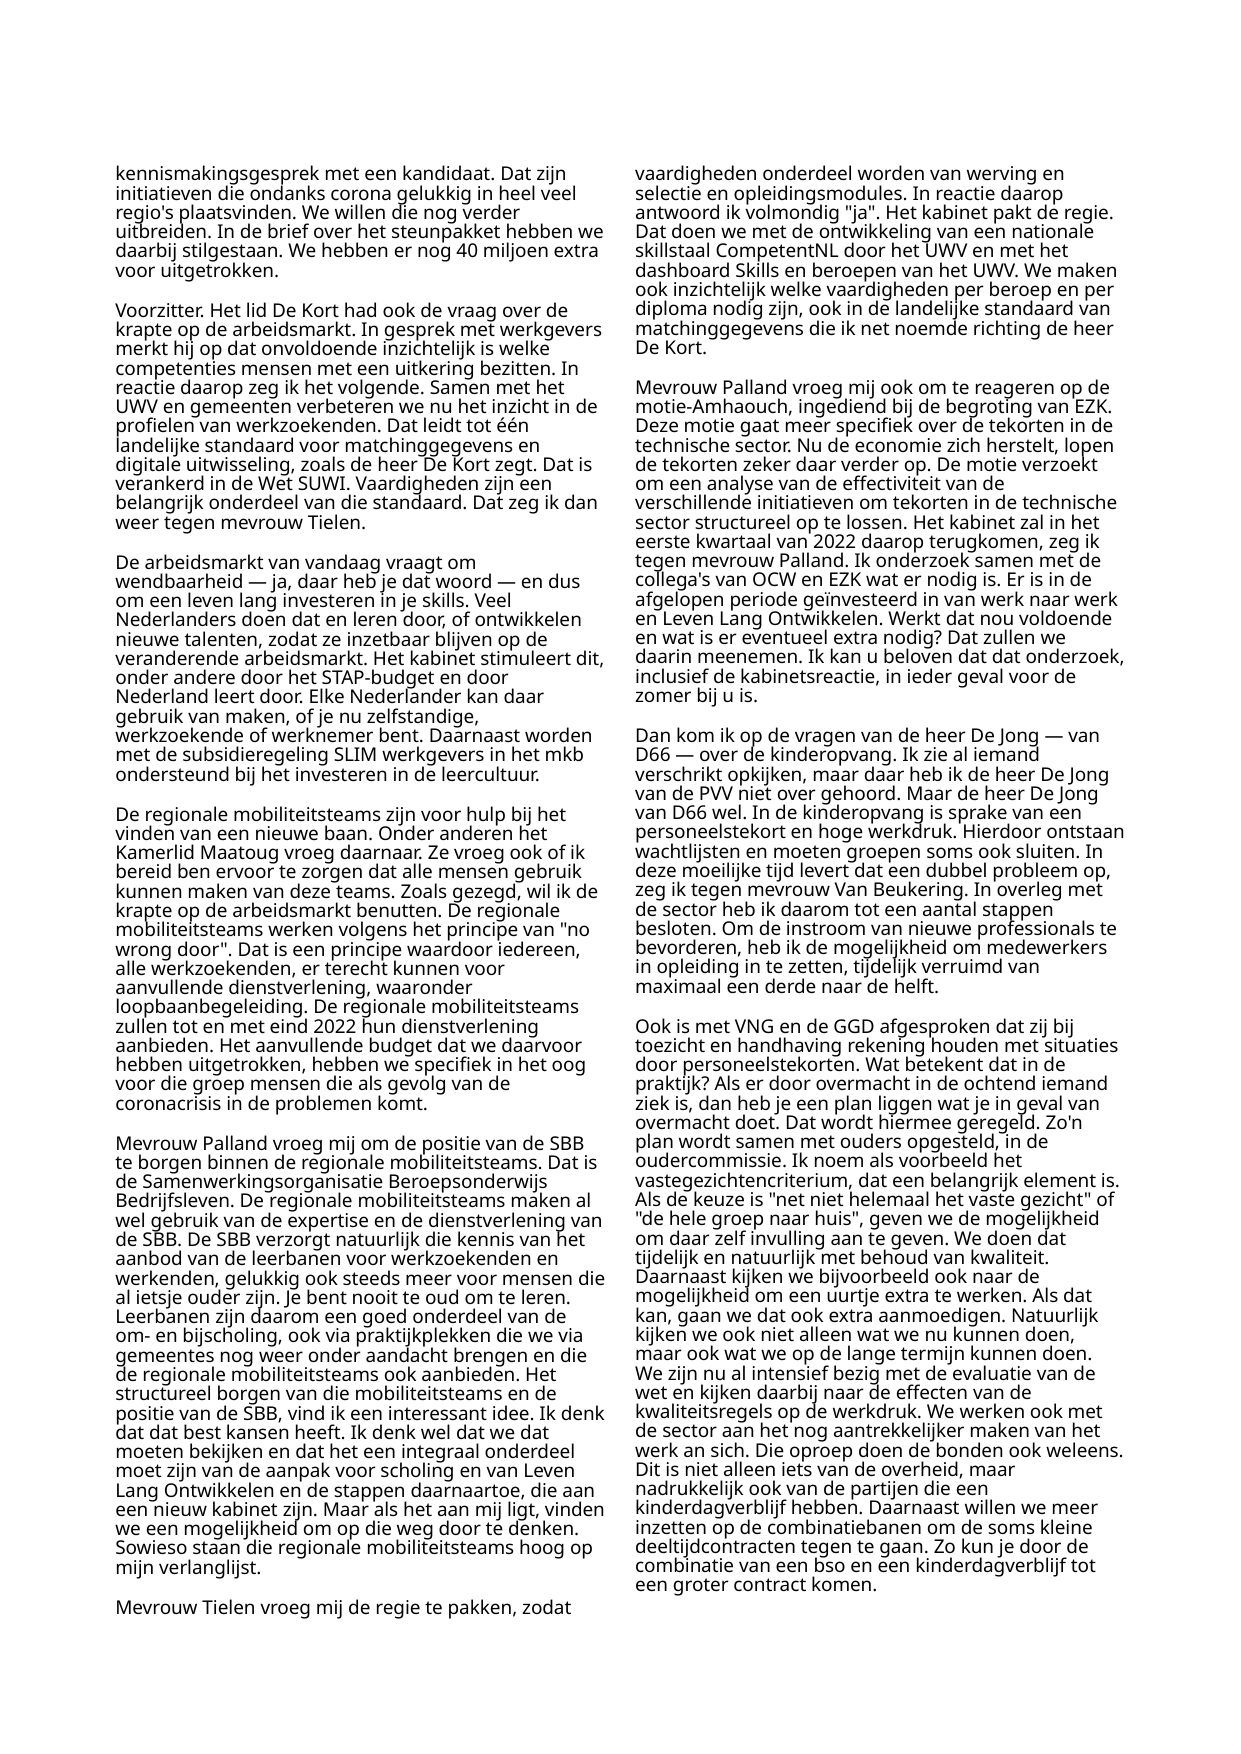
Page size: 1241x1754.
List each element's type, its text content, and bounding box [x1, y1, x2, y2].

text kennismakingsgesprek met een kandidaat. Dat zijn initiatieven die ondanks corona gelukkig in heel veel regio's plaatsvinden. We willen die nog verder uitbreiden. In de brief over het steunpakket hebben we daarbij stilgestaan. We hebben er nog 40 miljoen extra voor uitgetrokken. [115, 165, 605, 281]
text Mevrouw Tielen vroeg mij de regie te pakken, zodat [115, 1599, 605, 1618]
text Ook is met VNG en de GGD afgesproken dat zij bij toezicht en handhaving rekening houden met situaties door personeelstekorten. Wat betekent dat in de praktijk? Als er door overmacht in de ochtend iemand ziek is, dan heb je een plan liggen wat je in geval van overmacht doet. Dat wordt hiermee geregeld. Zo'n plan wordt samen met ouders opgesteld, in de oudercommissie. Ik noem als voorbeeld het vastegezichtencriterium, dat een belangrijk element is. Als de keuze is "net niet helemaal het vaste gezicht" of "de hele groep naar huis", geven we de mogelijkheid om daar zelf invulling aan te geven. We doen dat tijdelijk en natuurlijk met behoud van kwaliteit. Daarnaast kijken we bijvoorbeeld ook naar de mogelijkheid om een uurtje extra te werken. Als dat kan, gaan we dat ook extra aanmoedigen. Natuurlijk kijken we ook niet alleen wat we nu kunnen doen, maar ook wat we op de lange termijn kunnen doen. We zijn nu al intensief bezig met de evaluatie van de wet en kijken daarbij naar de effecten van de kwaliteitsregels op de werkdruk. We werken ook met de sector aan het nog aantrekkelijker maken van het werk an sich. Die oproep doen de bonden ook weleens. Dit is niet alleen iets van de overheid, maar nadrukkelijk ook van de partijen die een kinderdagverblijf hebben. Daarnaast willen we meer inzetten op de combinatiebanen om de soms kleine deeltijdcontracten tegen te gaan. Zo kun je door de combinatie van een bso en een kinderdagverblijf tot een groter contract komen. [635, 1018, 1125, 1596]
text Voorzitter. Het lid De Kort had ook de vraag over de krapte op de arbeidsmarkt. In gesprek met werkgevers merkt hij op dat onvoldoende inzichtelijk is welke competenties mensen met een uitkering bezitten. In reactie daarop zeg ik het volgende. Samen met het UWV en gemeenten verbeteren we nu het inzicht in de profielen van werkzoekenden. Dat leidt tot één landelijke standaard voor matchinggegevens en digitale uitwisseling, zoals de heer De Kort zegt. Dat is verankerd in de Wet SUWI. Vaardigheden zijn een belangrijk onderdeel van die standaard. Dat zeg ik dan weer tegen mevrouw Tielen. [115, 302, 605, 533]
text Dan kom ik op de vragen van de heer De Jong — van D66 — over de kinderopvang. Ik zie al iemand verschrikt opkijken, maar daar heb ik de heer De Jong van de PVV niet over gehoord. Maar de heer De Jong van D66 wel. In de kinderopvang is sprake van een personeelstekort en hoge werkdruk. Hierdoor ontstaan wachtlijsten en moeten groepen soms ook sluiten. In deze moeilijke tijd levert dat een dubbel probleem op, zeg ik tegen mevrouw Van Beukering. In overleg met de sector heb ik daarom tot een aantal stappen besloten. Om de instroom van nieuwe professionals te bevorderen, heb ik de mogelijkheid om medewerkers in opleiding in te zetten, tijdelijk verruimd van maximaal een derde naar de helft. [635, 727, 1125, 997]
text De regionale mobiliteitsteams zijn voor hulp bij het vinden van een nieuwe baan. Onder anderen het Kamerlid Maatoug vroeg daarnaar. Ze vroeg ook of ik bereid ben ervoor te zorgen dat alle mensen gebruik kunnen maken van deze teams. Zoals gezegd, wil ik de krapte op de arbeidsmarkt benutten. De regionale mobiliteitsteams werken volgens het principe van "no wrong door". Dat is een principe waardoor iedereen, alle werkzoekenden, er terecht kunnen voor aanvullende dienstverlening, waaronder loopbaanbegeleiding. De regionale mobiliteitsteams zullen tot en met eind 2022 hun dienstverlening aanbieden. Het aanvullende budget dat we daarvoor hebben uitgetrokken, hebben we specifiek in het oog voor die groep mensen die als gevolg van de coronacrisis in de problemen komt. [115, 806, 605, 1114]
text Mevrouw Palland vroeg mij om de positie van de SBB te borgen binnen de regionale mobiliteitsteams. Dat is de Samenwerkingsorganisatie Beroepsonderwijs Bedrijfsleven. De regionale mobiliteitsteams maken al wel gebruik van de expertise en de dienstverlening van de SBB. De SBB verzorgt natuurlijk die kennis van het aanbod van de leerbanen voor werkzoekenden en werkenden, gelukkig ook steeds meer voor mensen die al ietsje ouder zijn. Je bent nooit te oud om te leren. Leerbanen zijn daarom een goed onderdeel van de om- en bijscholing, ook via praktijkplekken die we via gemeentes nog weer onder aandacht brengen en die de regionale mobiliteitsteams ook aanbieden. Het structureel borgen van die mobiliteitsteams en de positie van de SBB, vind ik een interessant idee. Ik denk dat dat best kansen heeft. Ik denk wel dat we dat moeten bekijken en dat het een integraal onderdeel moet zijn van de aanpak voor scholing en van Leven Lang Ontwikkelen en de stappen daarnaartoe, die aan een nieuw kabinet zijn. Maar als het aan mij ligt, vinden we een mogelijkheid om op die weg door te denken. Sowieso staan die regionale mobiliteitsteams hoog op mijn verlanglijst. [115, 1135, 605, 1578]
text vaardigheden onderdeel worden van werving en selectie en opleidingsmodules. In reactie daarop antwoord ik volmondig "ja". Het kabinet pakt de regie. Dat doen we met de ontwikkeling van een nationale skillstaal CompetentNL door het UWV en met het dashboard Skills en beroepen van het UWV. We maken ook inzichtelijk welke vaardigheden per beroep en per diploma nodig zijn, ook in de landelijke standaard van matchinggegevens die ik net noemde richting de heer De Kort. [635, 165, 1125, 358]
text De arbeidsmarkt van vandaag vraagt om wendbaarheid — ja, daar heb je dat woord — en dus om een leven lang investeren in je skills. Veel Nederlanders doen dat en leren door, of ontwikkelen nieuwe talenten, zodat ze inzetbaar blijven op de veranderende arbeidsmarkt. Het kabinet stimuleert dit, onder andere door het STAP-budget en door Nederland leert door. Elke Nederlander kan daar gebruik van maken, of je nu zelfstandige, werkzoekende of werknemer bent. Daarnaast worden met de subsidieregeling SLIM werkgevers in het mkb ondersteund bij het investeren in de leercultuur. [115, 554, 605, 785]
text Mevrouw Palland vroeg mij ook om te reageren op de motie-Amhaouch, ingediend bij de begroting van EZK. Deze motie gaat meer specifiek over de tekorten in de technische sector. Nu de economie zich herstelt, lopen de tekorten zeker daar verder op. De motie verzoekt om een analyse van de effectiviteit van de verschillende initiatieven om tekorten in de technische sector structureel op te lossen. Het kabinet zal in het eerste kwartaal van 2022 daarop terugkomen, zeg ik tegen mevrouw Palland. Ik onderzoek samen met de collega's van OCW en EZK wat er nodig is. Er is in de afgelopen periode geïnvesteerd in van werk naar werk en Leven Lang Ontwikkelen. Werkt dat nou voldoende en wat is er eventueel extra nodig? Dat zullen we daarin meenemen. Ik kan u beloven dat dat onderzoek, inclusief de kabinetsreactie, in ieder geval voor de zomer bij u is. [635, 379, 1125, 706]
